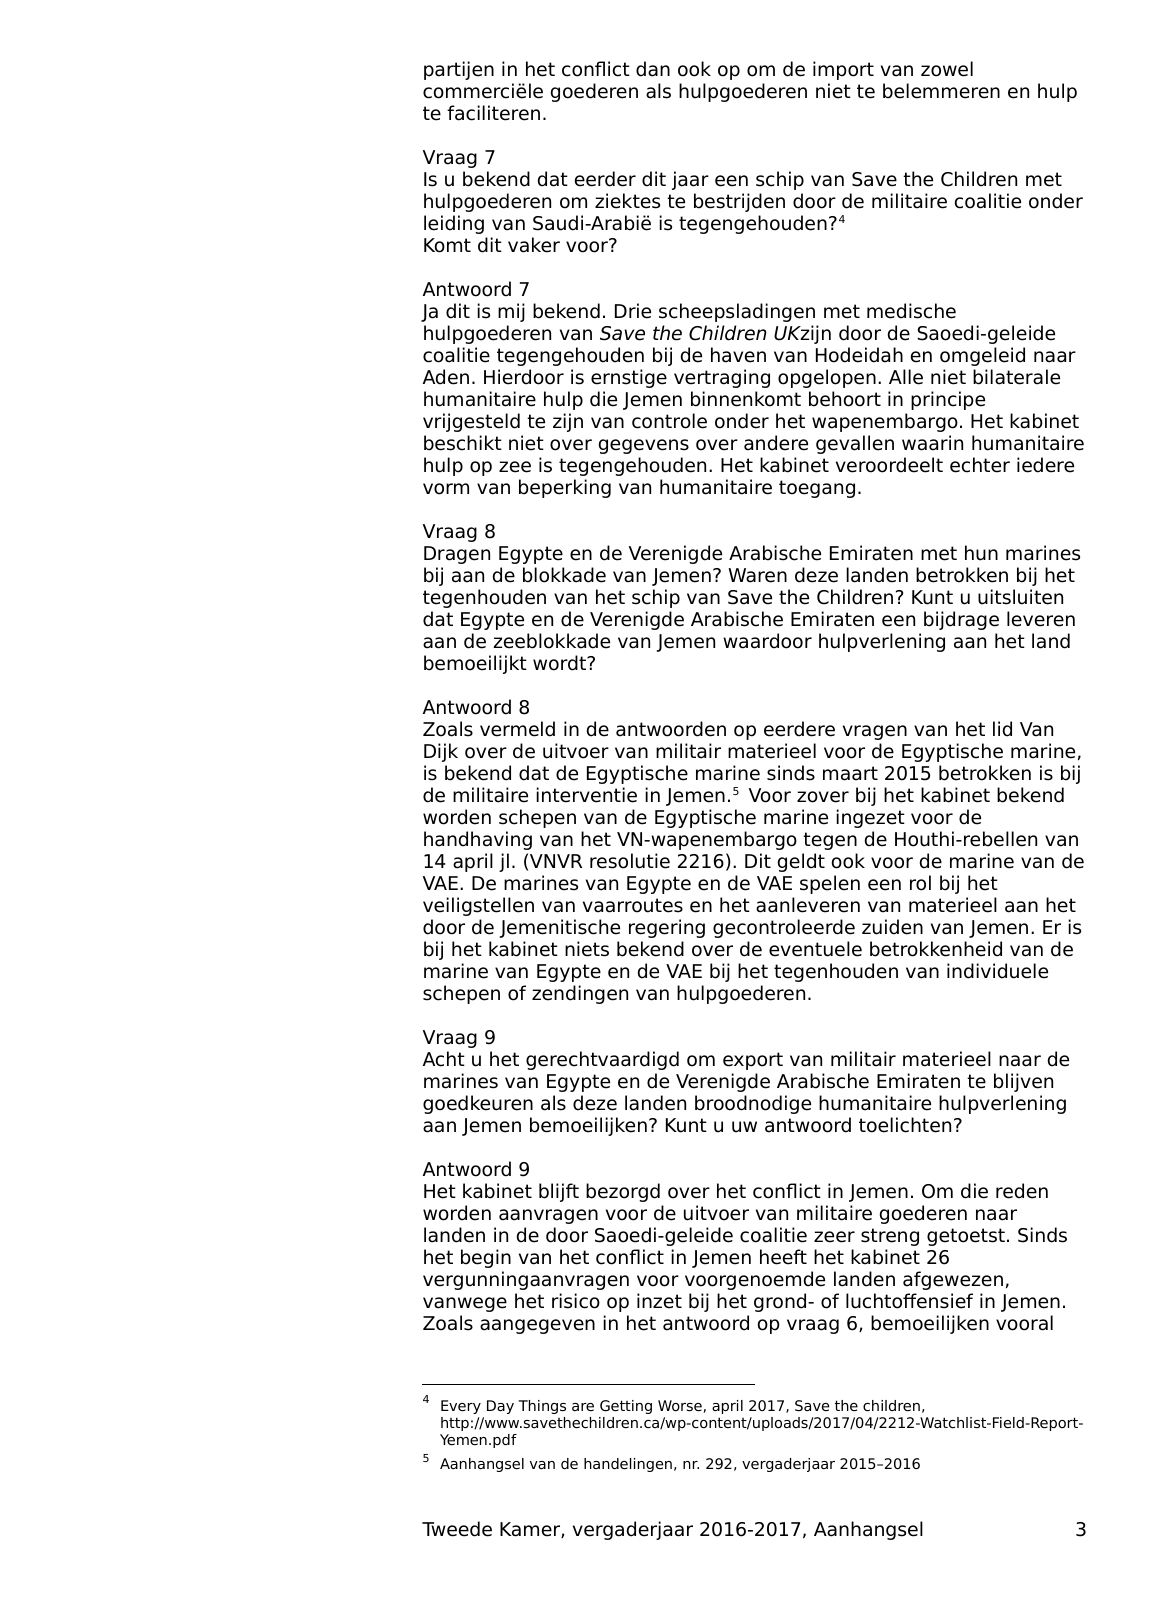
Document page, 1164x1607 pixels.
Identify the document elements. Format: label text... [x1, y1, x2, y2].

text Dragen Egypte en de Verenigde Arabische Emiraten met hun marines bij aan de blokkade van Jemen? Waren deze landen betrokken bij het tegenhouden van het schip van Save the Children? Kunt u uitsluiten dat Egypte en de Verenigde Arabische Emiraten een bijdrage leveren aan de zeeblokkade van Jemen waardoor hulpverlening aan het land bemoeilijkt wordt? [422, 543, 1087, 675]
text Aanhangsel van de handelingen, nr. 292, vergaderjaar 2015–2016 [422, 1452, 1087, 1474]
text Zoals vermeld in de antwoorden op eerdere vragen van het lid Van Dijk over de uitvoer van militair materieel voor de Egyptische marine, is bekend dat de Egyptische marine sinds maart 2015 betrokken is bij de militaire interventie in Jemen. Voor zover bij het kabinet bekend worden schepen van de Egyptische marine ingezet voor de handhaving van het VN-wapenembargo tegen de Houthi-rebellen van 14 april jl. (VNVR resolutie 2216). Dit geldt ook voor de marine van de VAE. De marines van Egypte en de VAE spelen een rol bij het veiligstellen van vaarroutes en het aanleveren van materieel aan het door de Jemenitische regering gecontroleerde zuiden van Jemen. Er is bij het kabinet niets bekend over de eventuele betrokkenheid van de marine van Egypte en de VAE bij het tegenhouden van individuele schepen of zendingen van hulpgoederen. [422, 719, 1087, 1005]
text Vraag 8 [422, 521, 1087, 543]
text Vraag 7 [422, 147, 1087, 169]
text Het kabinet blijft bezorgd over het conflict in Jemen. Om die reden worden aanvragen voor de uitvoer van militaire goederen naar landen in de door Saoedi-geleide coalitie zeer streng getoetst. Sinds het begin van het conflict in Jemen heeft het kabinet 26 vergunningaanvragen voor voorgenoemde landen afgewezen, vanwege het risico op inzet bij het grond- of luchtoffensief in Jemen. Zoals aangegeven in het antwoord op vraag 6, bemoeilijken vooral [422, 1181, 1087, 1335]
text Acht u het gerechtvaardigd om export van militair materieel naar de marines van Egypte en de Verenigde Arabische Emiraten te blijven goedkeuren als deze landen broodnodige humanitaire hulpverlening aan Jemen bemoeilijken? Kunt u uw antwoord toelichten? [422, 1049, 1087, 1137]
text Komt dit vaker voor? [422, 235, 1087, 257]
text Antwoord 9 [422, 1159, 1087, 1181]
text Every Day Things are Getting Worse, april 2017, Save the children, http://www.savethechildren.ca/wp-content/uploads/2017/04/2212-Watchlist-Field-Report-Yemen.pdf [422, 1393, 1087, 1449]
text Is u bekend dat eerder dit jaar een schip van Save the Children met hulpgoederen om ziektes te bestrijden door de militaire coalitie onder leiding van Saudi-Arabië is tegengehouden? [422, 169, 1087, 235]
text Vraag 9 [422, 1027, 1087, 1049]
text Ja dit is mij bekend. Drie scheepsladingen met medische hulpgoederen van Save the Children UKzijn door de Saoedi-geleide coalitie tegengehouden bij de haven van Hodeidah en omgeleid naar Aden. Hierdoor is ernstige vertraging opgelopen. Alle niet bilaterale humanitaire hulp die Jemen binnenkomt behoort in principe vrijgesteld te zijn van controle onder het wapenembargo. Het kabinet beschikt niet over gegevens over andere gevallen waarin humanitaire hulp op zee is tegengehouden. Het kabinet veroordeelt echter iedere vorm van beperking van humanitaire toegang. [422, 301, 1087, 499]
text partijen in het conflict dan ook op om de import van zowel commerciële goederen als hulpgoederen niet te belemmeren en hulp te faciliteren. [422, 59, 1087, 125]
text Antwoord 7 [422, 279, 1087, 301]
text Antwoord 8 [422, 697, 1087, 719]
